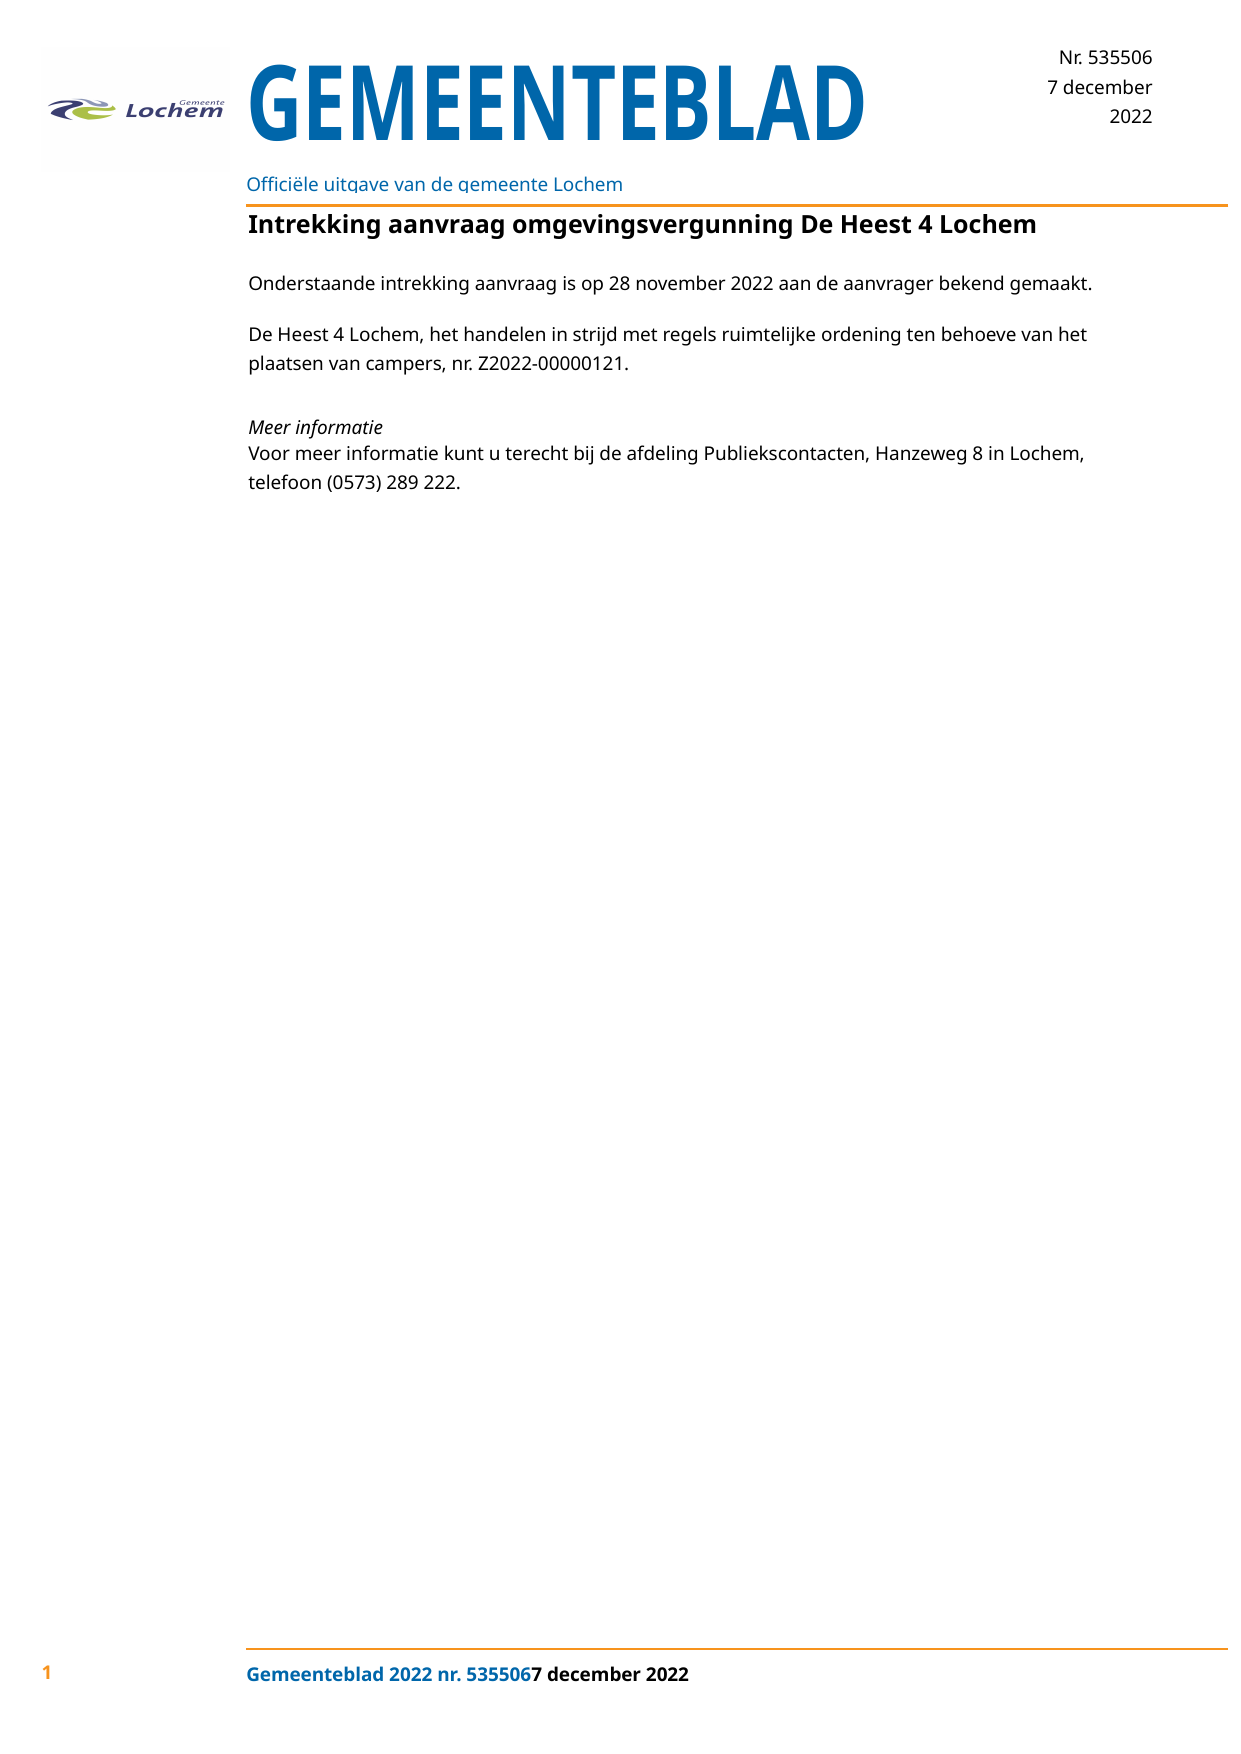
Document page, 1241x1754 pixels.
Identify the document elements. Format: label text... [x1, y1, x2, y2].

picture [41, 47, 231, 172]
text Meer informatie [248, 414, 1152, 440]
text De Heest 4 Lochem, het handelen in strijd met regels ruimtelijke ordening ten behoeve van het plaatsen van campers, nr. Z2022-00000121. [248, 321, 1152, 376]
text Onderstaande intrekking aanvraag is op 28 november 2022 aan de aanvrager bekend gemaakt. [248, 270, 1152, 296]
text Voor meer informatie kunt u terecht bij de afdeling Publiekscontacten, Hanzeweg 8 in Lochem, telefoon (0573) 289 222. [248, 440, 1152, 495]
text Intrekking aanvraag omgevingsvergunning De Heest 4 Lochem [248, 207, 1152, 241]
